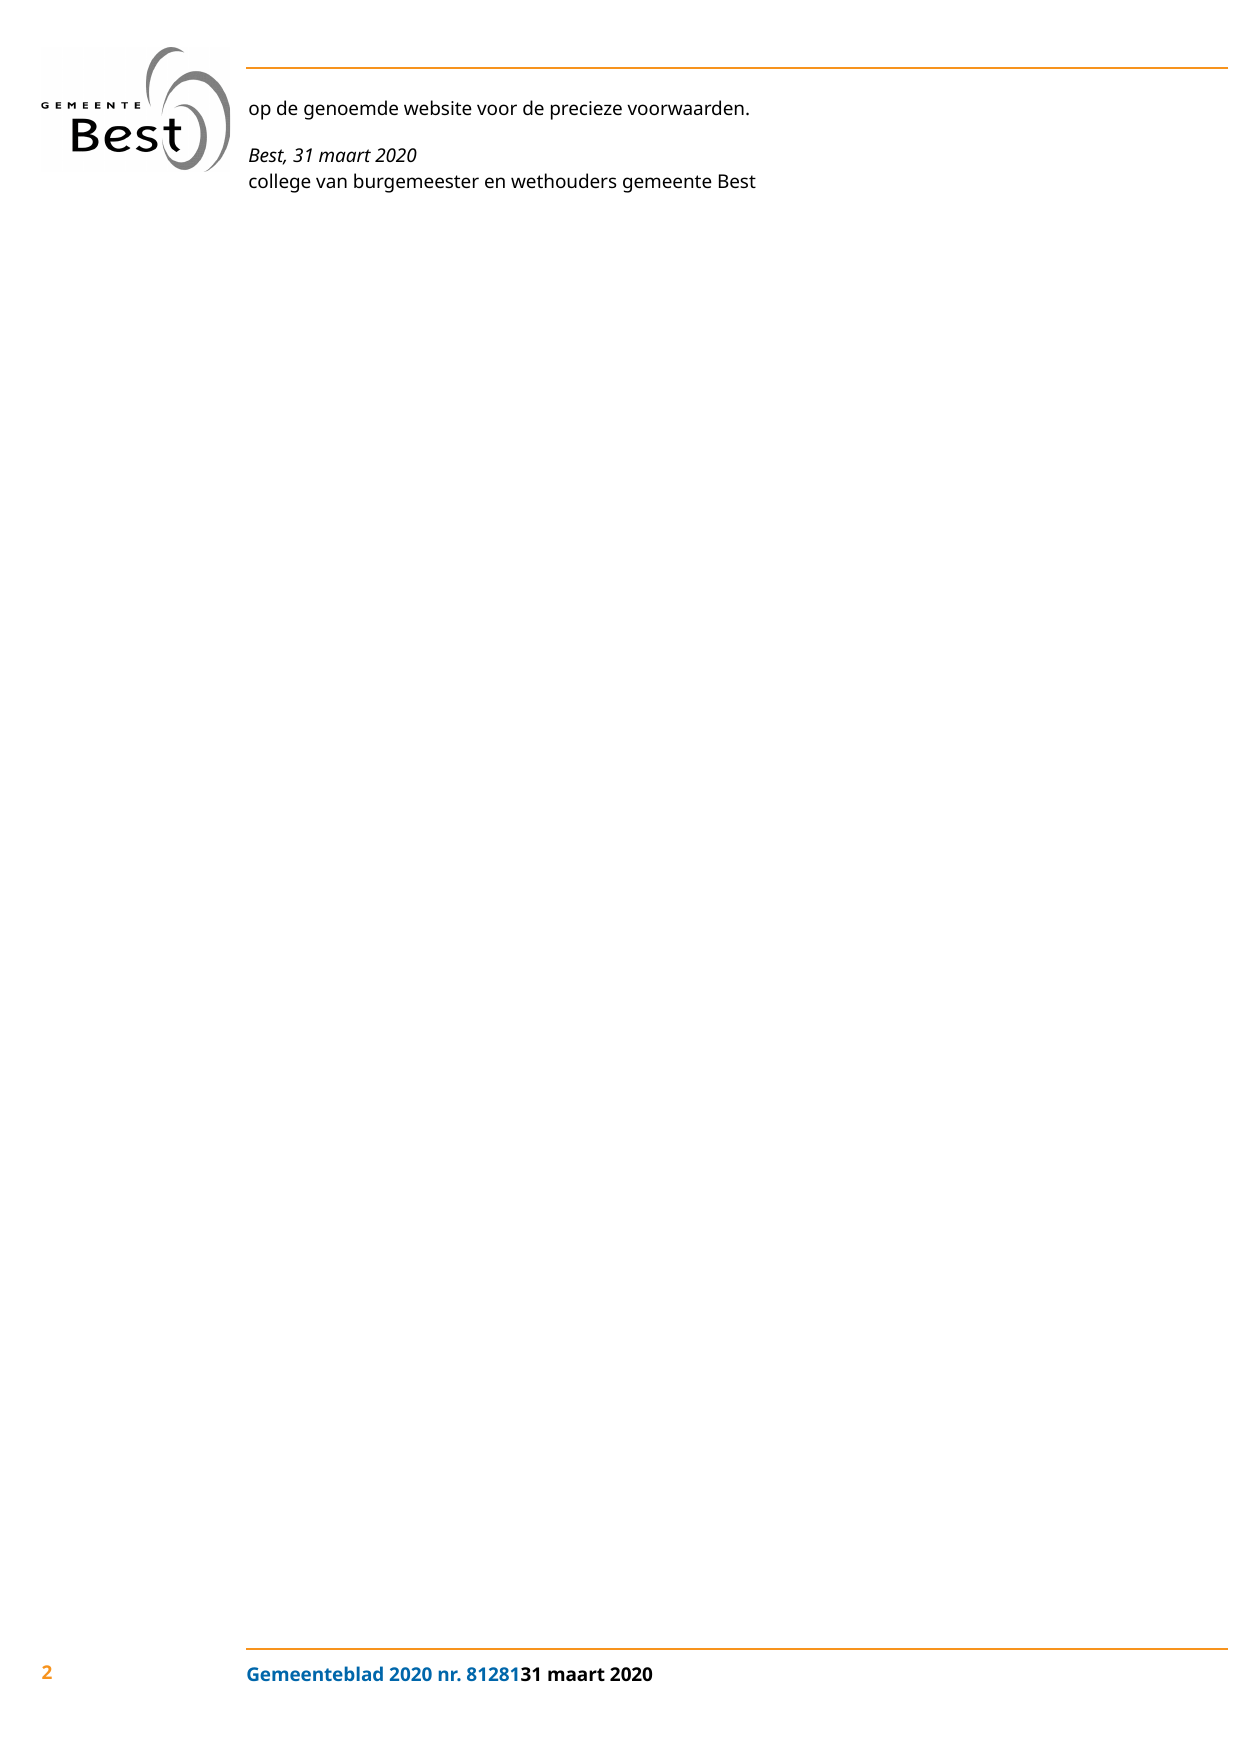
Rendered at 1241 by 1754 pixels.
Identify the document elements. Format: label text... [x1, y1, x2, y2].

text op de genoemde website voor de precieze voorwaarden. [248, 95, 1152, 121]
text Best, 31 maart 2020 [248, 143, 1152, 168]
picture [41, 47, 231, 172]
text college van burgemeester en wethouders gemeente Best [248, 168, 1152, 194]
